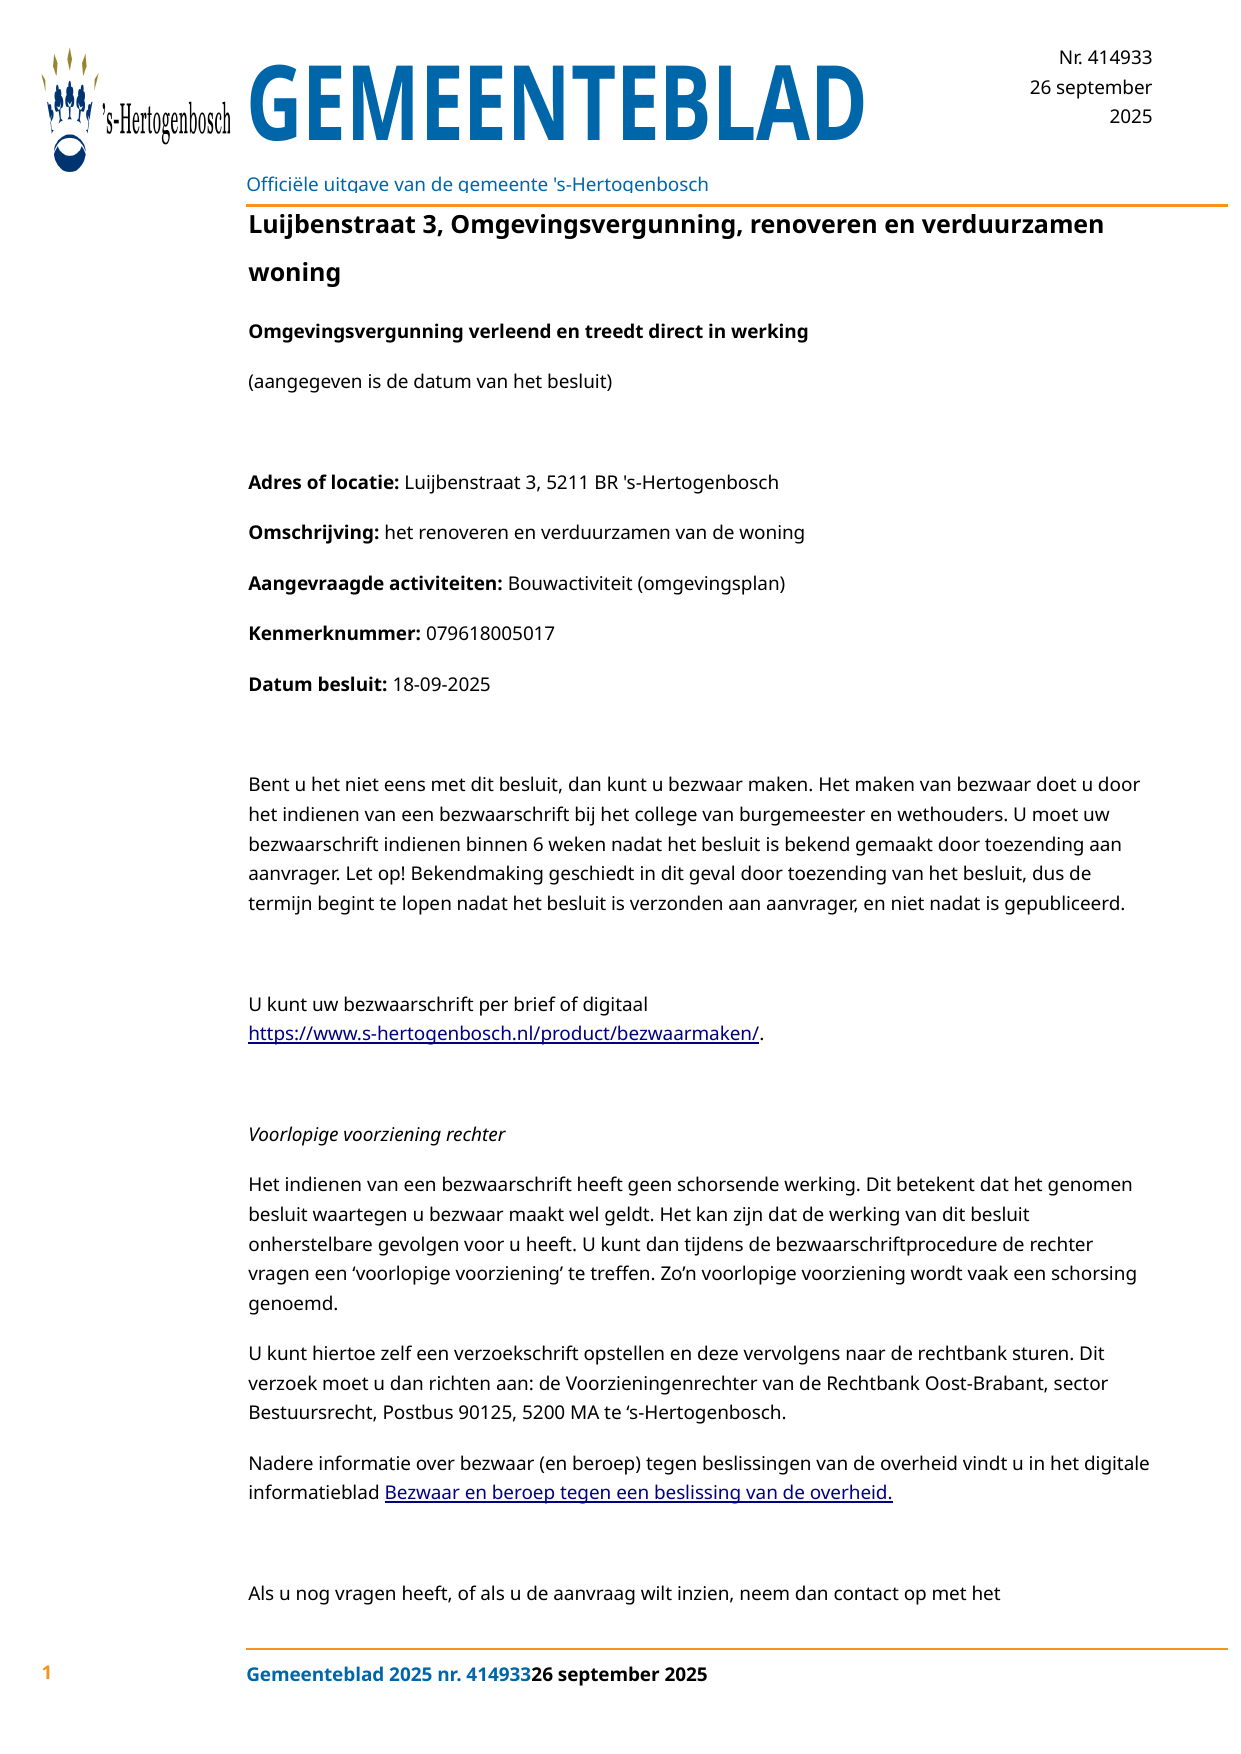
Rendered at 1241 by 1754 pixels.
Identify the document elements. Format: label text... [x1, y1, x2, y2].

text Aangevraagde activiteiten: Bouwactiviteit (omgevingsplan) [248, 570, 1152, 596]
text (aangegeven is de datum van het besluit) [248, 368, 1152, 394]
text Datum besluit: 18-09-2025 [248, 671, 1152, 697]
picture [41, 47, 231, 172]
text Bent u het niet eens met dit besluit, dan kunt u bezwaar maken. Het maken van bezwaar doet u door het indienen van een bezwaarschrift bij het college van burgemeester en wethouders. U moet uw bezwaarschrift indienen binnen 6 weken nadat het besluit is bekend gemaakt door toezending aan aanvrager. Let op! Bekendmaking geschiedt in dit geval door toezending van het besluit, dus de termijn begint te lopen nadat het besluit is verzonden aan aanvrager, en niet nadat is gepubliceerd. [248, 772, 1152, 916]
text Adres of locatie: Luijbenstraat 3, 5211 BR 's-Hertogenbosch [248, 469, 1152, 495]
text Voorlopige voorziening rechter [248, 1121, 1152, 1147]
text Kenmerknummer: 079618005017 [248, 620, 1152, 646]
text Luijbenstraat 3, Omgevingsvergunning, renoveren en verduurzamen woning [248, 207, 1152, 288]
text Omgevingsvergunning verleend en treedt direct in werking [248, 318, 1152, 344]
text Als u nog vragen heeft, of als u de aanvraag wilt inzien, neem dan contact op met het [248, 1580, 1152, 1606]
text U kunt uw bezwaarschrift per brief of digitaal https://www.s-hertogenbosch.nl/product/bezwaarmaken/. [248, 991, 1152, 1046]
text Het indienen van een bezwaarschrift heeft geen schorsende werking. Dit betekent dat het genomen besluit waartegen u bezwaar maakt wel geldt. Het kan zijn dat de werking van dit besluit onherstelbare gevolgen voor u heeft. U kunt dan tijdens de bezwaarschriftprocedure de rechter vragen een ‘voorlopige voorziening’ te treffen. Zo’n voorlopige voorziening wordt vaak een schorsing genoemd. [248, 1172, 1152, 1316]
text Omschrijving: het renoveren en verduurzamen van de woning [248, 519, 1152, 545]
text U kunt hiertoe zelf een verzoekschrift opstellen en deze vervolgens naar de rechtbank sturen. Dit verzoek moet u dan richten aan: de Voorzieningenrechter van de Rechtbank Oost-Brabant, sector Bestuursrecht, Postbus 90125, 5200 MA te ‘s-Hertogenbosch. [248, 1340, 1152, 1425]
text Nadere informatie over bezwaar (en beroep) tegen beslissingen van de overheid vindt u in het digitale informatieblad Bezwaar en beroep tegen een beslissing van de overheid. [248, 1450, 1152, 1505]
